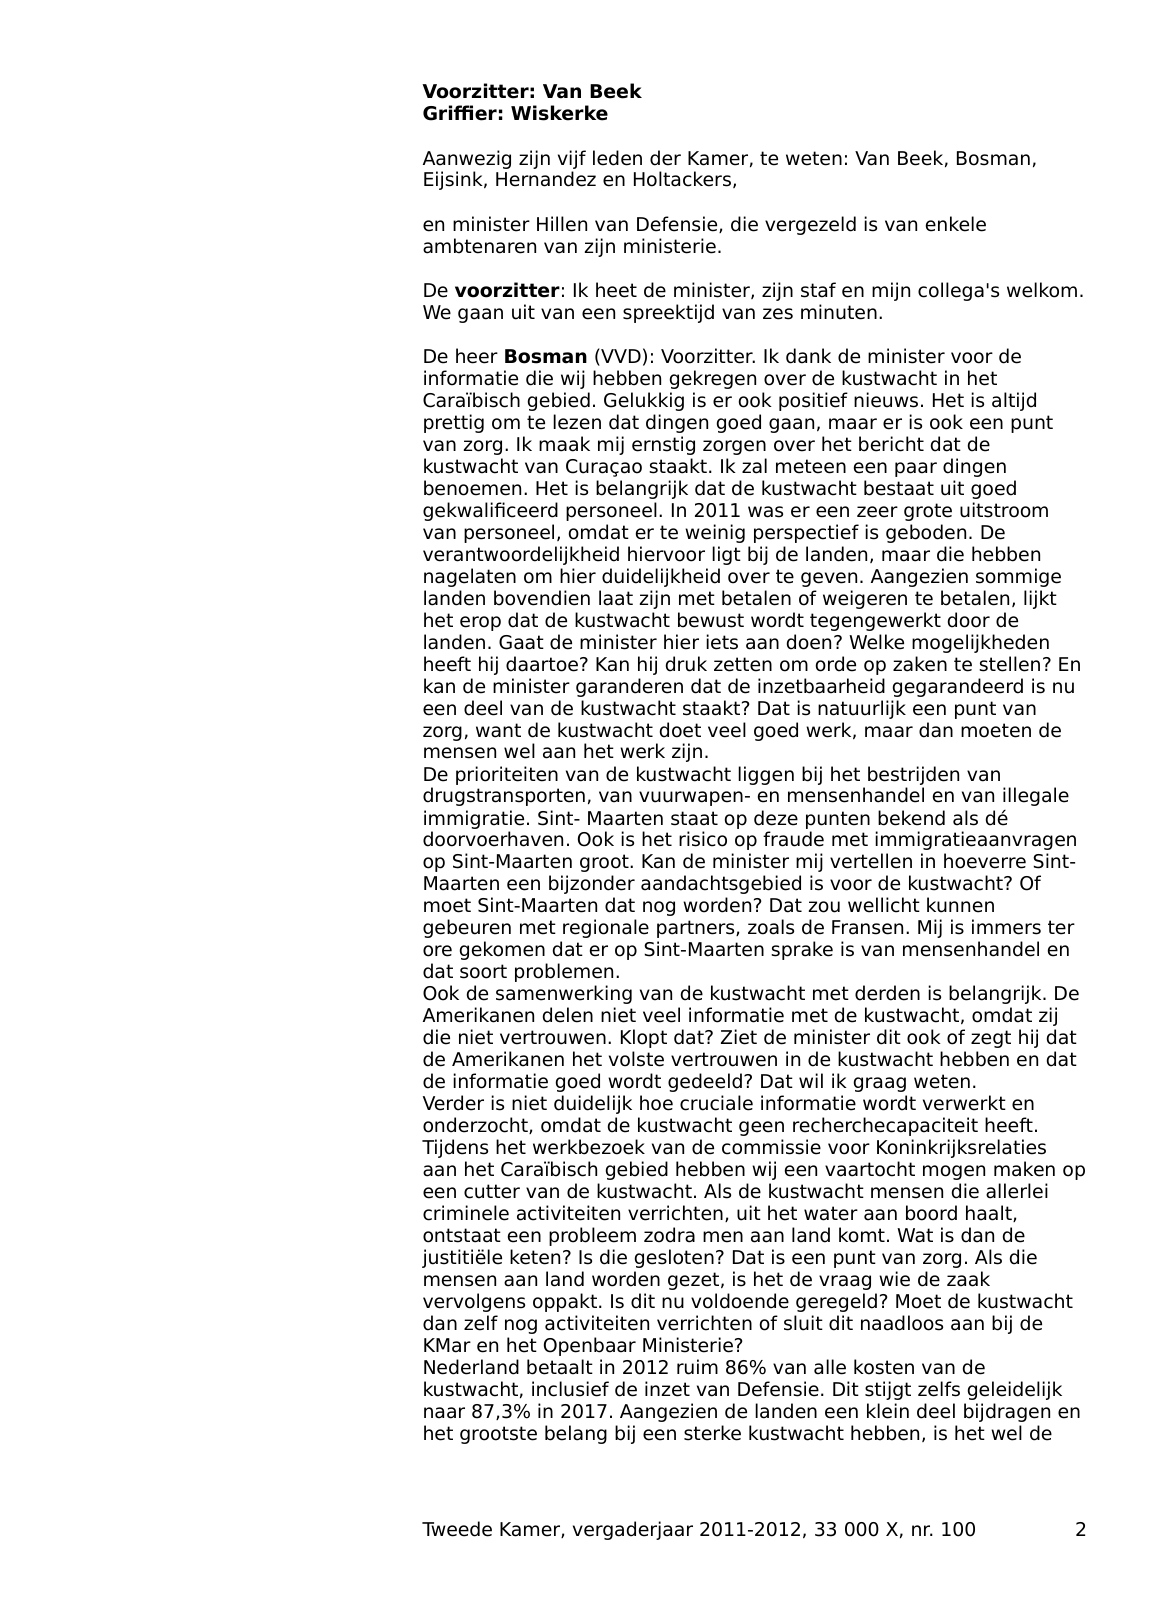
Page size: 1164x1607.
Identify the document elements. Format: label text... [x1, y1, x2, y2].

text Nederland betaalt in 2012 ruim 86% van alle kosten van de kustwacht, inclusief de inzet van Defensie. Dit stijgt zelfs geleidelijk naar 87,3% in 2017. Aangezien de landen een klein deel bijdragen en het grootste belang bij een sterke kustwacht hebben, is het wel de [422, 1357, 1087, 1445]
text De heer Bosman (VVD): Voorzitter. Ik dank de minister voor de informatie die wij hebben gekregen over de kustwacht in het Caraïbisch gebied. Gelukkig is er ook positief nieuws. Het is altijd prettig om te lezen dat dingen goed gaan, maar er is ook een punt van zorg. Ik maak mij ernstig zorgen over het bericht dat de kustwacht van Curaçao staakt. Ik zal meteen een paar dingen benoemen. Het is belangrijk dat de kustwacht bestaat uit goed gekwalificeerd personeel. In 2011 was er een zeer grote uitstroom van personeel, omdat er te weinig perspectief is geboden. De verantwoordelijkheid hiervoor ligt bij de landen, maar die hebben nagelaten om hier duidelijkheid over te geven. Aangezien sommige landen bovendien laat zijn met betalen of weigeren te betalen, lijkt het erop dat de kustwacht bewust wordt tegengewerkt door de landen. Gaat de minister hier iets aan doen? Welke mogelijkheden heeft hij daartoe? Kan hij druk zetten om orde op zaken te stellen? En kan de minister garanderen dat de inzetbaarheid gegarandeerd is nu een deel van de kustwacht staakt? Dat is natuurlijk een punt van zorg, want de kustwacht doet veel goed werk, maar dan moeten de mensen wel aan het werk zijn. [422, 346, 1087, 763]
text en minister Hillen van Defensie, die vergezeld is van enkele ambtenaren van zijn ministerie. [422, 213, 1087, 257]
text Griffier: Wiskerke [422, 103, 1087, 125]
text Ook de samenwerking van de kustwacht met derden is belangrijk. De Amerikanen delen niet veel informatie met de kustwacht, omdat zij die niet vertrouwen. Klopt dat? Ziet de minister dit ook of zegt hij dat de Amerikanen het volste vertrouwen in de kustwacht hebben en dat de informatie goed wordt gedeeld? Dat wil ik graag weten. [422, 983, 1087, 1093]
text De voorzitter: Ik heet de minister, zijn staf en mijn collega's welkom. We gaan uit van een spreektijd van zes minuten. [422, 280, 1087, 324]
text Aanwezig zijn vijf leden der Kamer, te weten: Van Beek, Bosman, Eijsink, Hernandez en Holtackers, [422, 147, 1087, 191]
text Voorzitter: Van Beek [422, 81, 1087, 103]
text De prioriteiten van de kustwacht liggen bij het bestrijden van drugstransporten, van vuurwapen- en mensenhandel en van illegale immigratie. Sint- Maarten staat op deze punten bekend als dé doorvoerhaven. Ook is het risico op fraude met immigratieaanvragen op Sint-Maarten groot. Kan de minister mij vertellen in hoeverre Sint-Maarten een bijzonder aandachtsgebied is voor de kustwacht? Of moet Sint-Maarten dat nog worden? Dat zou wellicht kunnen gebeuren met regionale partners, zoals de Fransen. Mij is immers ter ore gekomen dat er op Sint-Maarten sprake is van mensenhandel en dat soort problemen. [422, 763, 1087, 983]
text Verder is niet duidelijk hoe cruciale informatie wordt verwerkt en onderzocht, omdat de kustwacht geen recherchecapaciteit heeft. Tijdens het werkbezoek van de commissie voor Koninkrijksrelaties aan het Caraïbisch gebied hebben wij een vaartocht mogen maken op een cutter van de kustwacht. Als de kustwacht mensen die allerlei criminele activiteiten verrichten, uit het water aan boord haalt, ontstaat een probleem zodra men aan land komt. Wat is dan de justitiële keten? Is die gesloten? Dat is een punt van zorg. Als die mensen aan land worden gezet, is het de vraag wie de zaak vervolgens oppakt. Is dit nu voldoende geregeld? Moet de kustwacht dan zelf nog activiteiten verrichten of sluit dit naadloos aan bij de KMar en het Openbaar Ministerie? [422, 1093, 1087, 1357]
